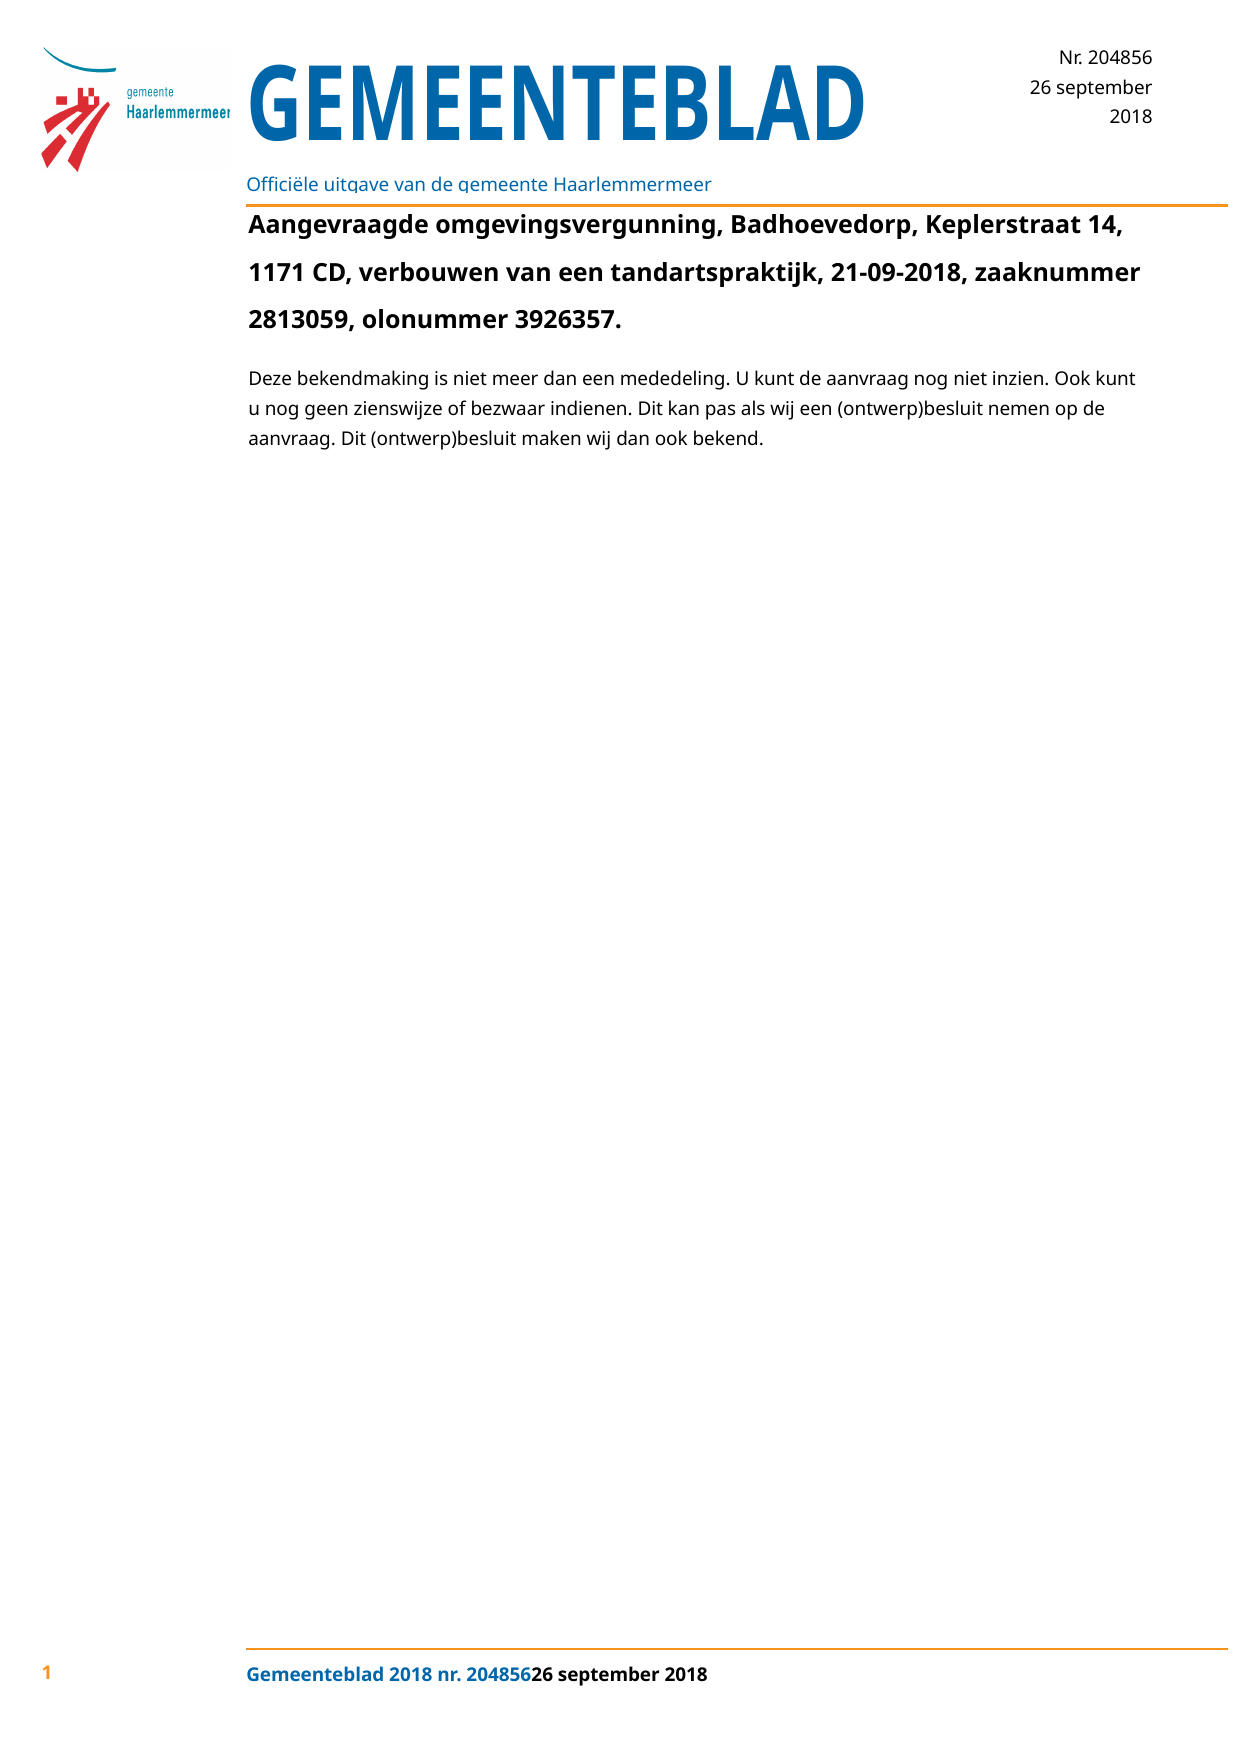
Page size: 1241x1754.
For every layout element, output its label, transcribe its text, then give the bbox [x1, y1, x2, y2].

text Deze bekendmaking is niet meer dan een mededeling. U kunt de aanvraag nog niet inzien. Ook kunt u nog geen zienswijze of bezwaar indienen. Dit kan pas als wij een (ontwerp)besluit nemen op de aanvraag. Dit (ontwerp)besluit maken wij dan ook bekend. [248, 366, 1152, 450]
text Aangevraagde omgevingsvergunning, Badhoevedorp, Keplerstraat 14, 1171 CD, verbouwen van een tandartspraktijk, 21-09-2018, zaaknummer 2813059, olonummer 3926357. [248, 207, 1152, 336]
picture [41, 47, 231, 172]
